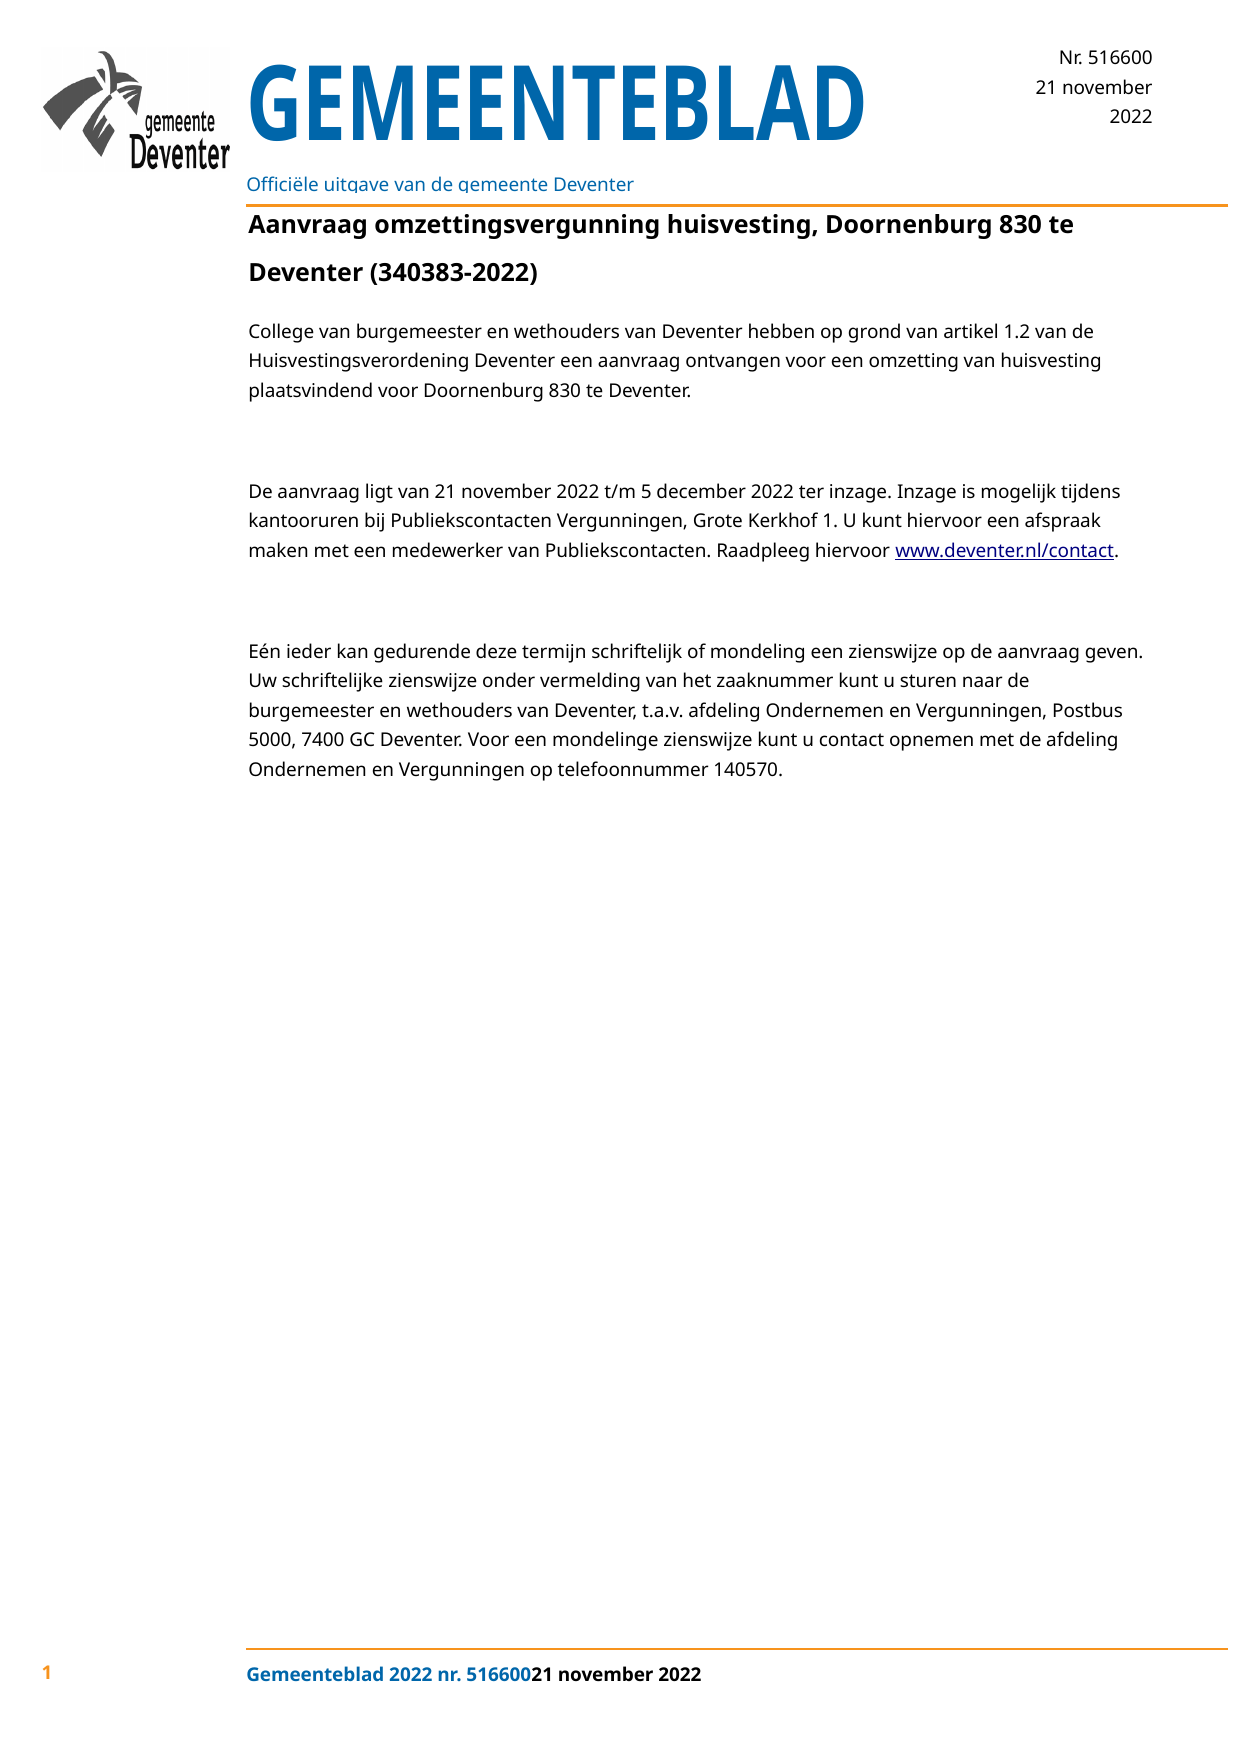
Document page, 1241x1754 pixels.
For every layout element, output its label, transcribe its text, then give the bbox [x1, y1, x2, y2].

text Eén ieder kan gedurende deze termijn schriftelijk of mondeling een zienswijze op de aanvraag geven. Uw schriftelijke zienswijze onder vermelding van het zaaknummer kunt u sturen naar de burgemeester en wethouders van Deventer, t.a.v. afdeling Ondernemen en Vergunningen, Postbus 5000, 7400 GC Deventer. Voor een mondelinge zienswijze kunt u contact opnemen met de afdeling Ondernemen en Vergunningen op telefoonnummer 140570. [248, 638, 1152, 782]
text Aanvraag omzettingsvergunning huisvesting, Doornenburg 830 te Deventer (340383-2022) [248, 207, 1152, 288]
text De aanvraag ligt van 21 november 2022 t/m 5 december 2022 ter inzage. Inzage is mogelijk tijdens kantooruren bij Publiekscontacten Vergunningen, Grote Kerkhof 1. U kunt hiervoor een afspraak maken met een medewerker van Publiekscontacten. Raadpleeg hiervoor www.deventer.nl/contact. [248, 478, 1152, 563]
text College van burgemeester en wethouders van Deventer hebben op grond van artikel 1.2 van de Huisvestingsverordening Deventer een aanvraag ontvangen voor een omzetting van huisvesting plaatsvindend voor Doornenburg 830 te Deventer. [248, 318, 1152, 403]
picture [41, 47, 231, 172]
